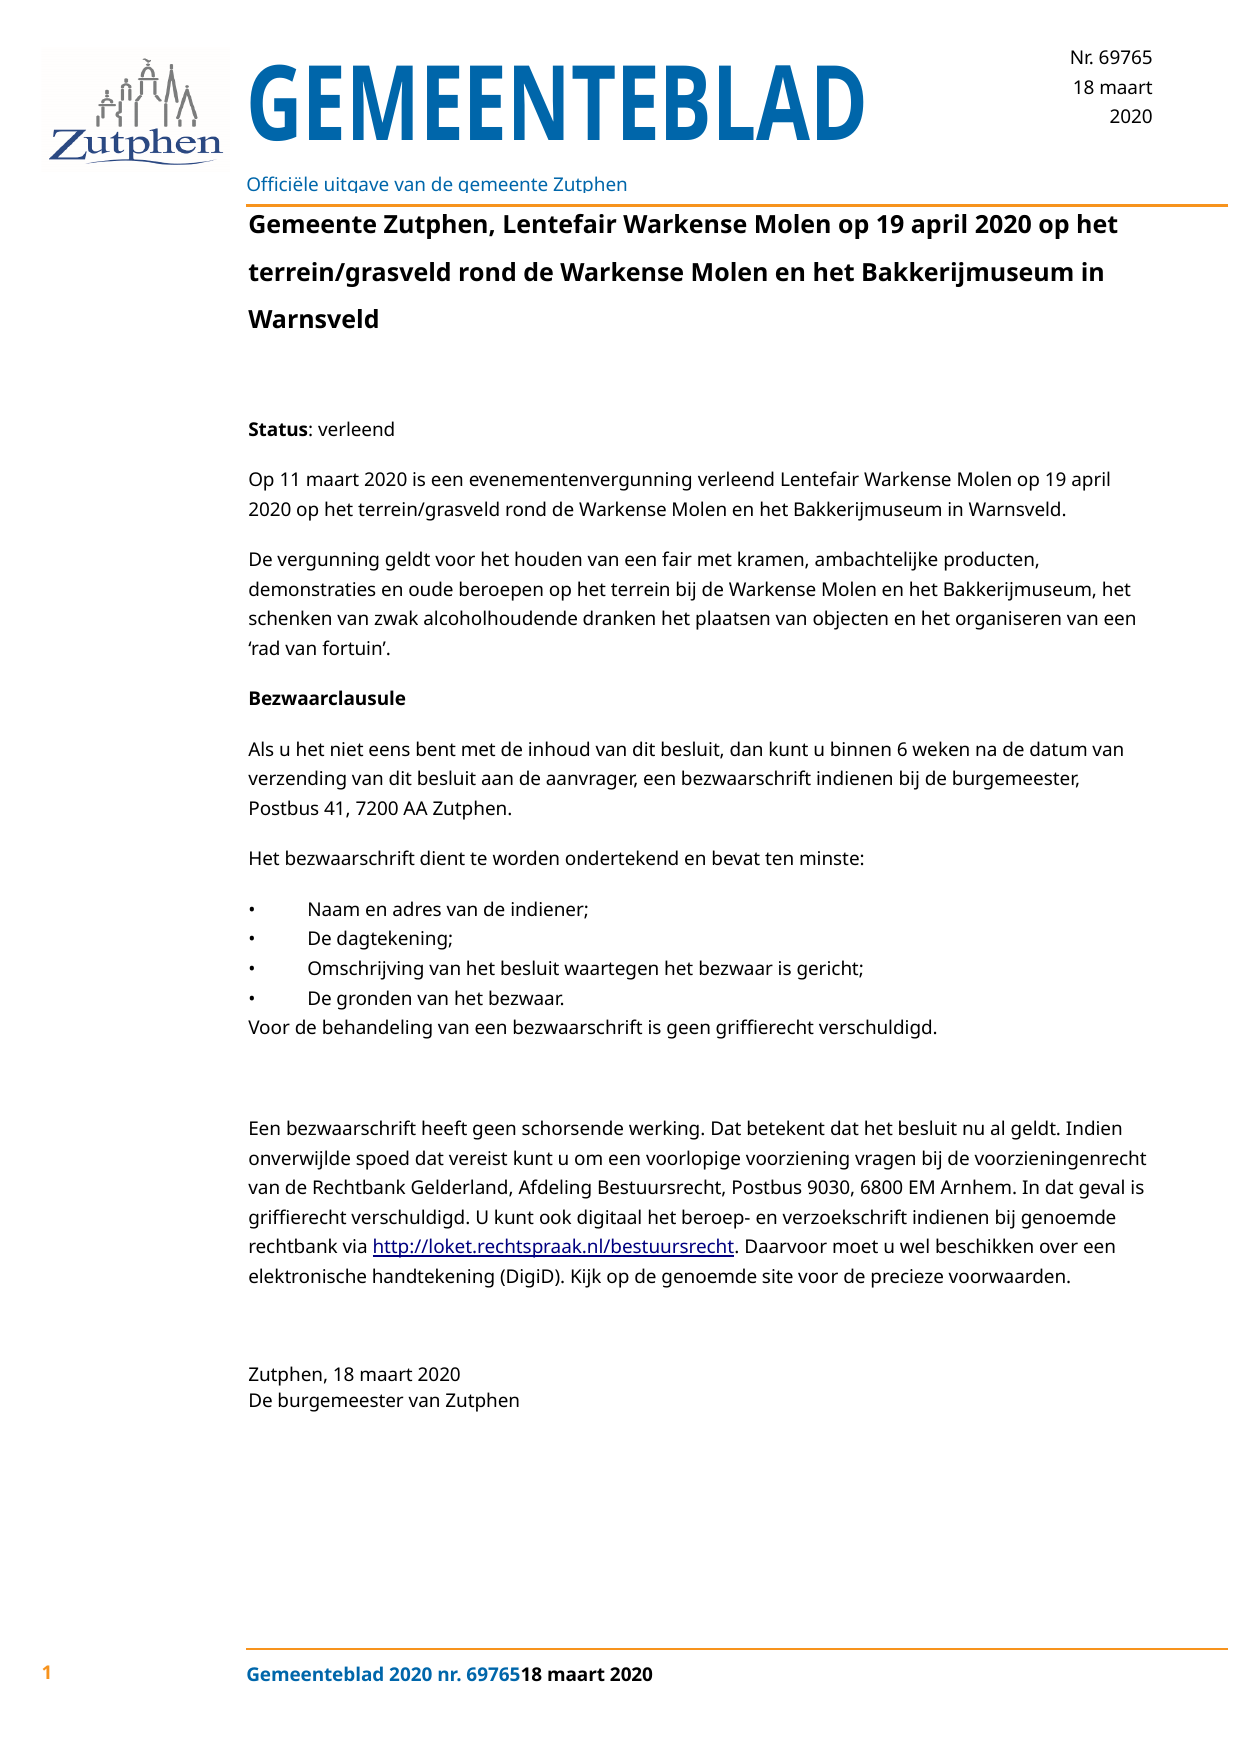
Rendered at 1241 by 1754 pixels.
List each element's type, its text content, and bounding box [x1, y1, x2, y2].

text Het bezwaarschrift dient te worden ondertekend en bevat ten minste: [248, 846, 1152, 871]
text De burgemeester van Zutphen [248, 1387, 1152, 1413]
list Omschrijving van het besluit waartegen het bezwaar is gericht; [248, 955, 1152, 981]
list De gronden van het bezwaar. [248, 985, 1152, 1010]
list De dagtekening; [248, 926, 1152, 951]
text Op 11 maart 2020 is een evenementenvergunning verleend Lentefair Warkense Molen op 19 april 2020 op het terrein/grasveld rond de Warkense Molen en het Bakkerijmuseum in Warnsveld. [248, 466, 1152, 522]
text Status: verleend [248, 416, 1152, 442]
text Bezwaarclausule [248, 686, 1152, 711]
text Voor de behandeling van een bezwaarschrift is geen griffierecht verschuldigd. [248, 1014, 1152, 1040]
text Als u het niet eens bent met de inhoud van dit besluit, dan kunt u binnen 6 weken na de datum van verzending van dit besluit aan de aanvrager, een bezwaarschrift indienen bij de burgemeester, Postbus 41, 7200 AA Zutphen. [248, 736, 1152, 821]
text Een bezwaarschrift heeft geen schorsende werking. Dat betekent dat het besluit nu al geldt. Indien onverwijlde spoed dat vereist kunt u om een voorlopige voorziening vragen bij de voorzieningenrecht van de Rechtbank Gelderland, Afdeling Bestuursrecht, Postbus 9030, 6800 EM Arnhem. In dat geval is griffierecht verschuldigd. U kunt ook digitaal het beroep- en verzoekschrift indienen bij genoemde rechtbank via http://loket.rechtspraak.nl/bestuursrecht. Daarvoor moet u wel beschikken over een elektronische handtekening (DigiD). Kijk op de genoemde site voor de precieze voorwaarden. [248, 1115, 1152, 1289]
text De vergunning geldt voor het houden van een fair met kramen, ambachtelijke producten, demonstraties en oude beroepen op het terrein bij de Warkense Molen en het Bakkerijmuseum, het schenken van zwak alcoholhoudende dranken het plaatsen van objecten en het organiseren van een ‘rad van fortuin’. [248, 546, 1152, 661]
picture [41, 47, 231, 172]
text Zutphen, 18 maart 2020 [248, 1361, 1152, 1387]
text Gemeente Zutphen, Lentefair Warkense Molen op 19 april 2020 op het terrein/grasveld rond de Warkense Molen en het Bakkerijmuseum in Warnsveld [248, 207, 1152, 336]
list Naam en adres van de indiener; [248, 896, 1152, 922]
